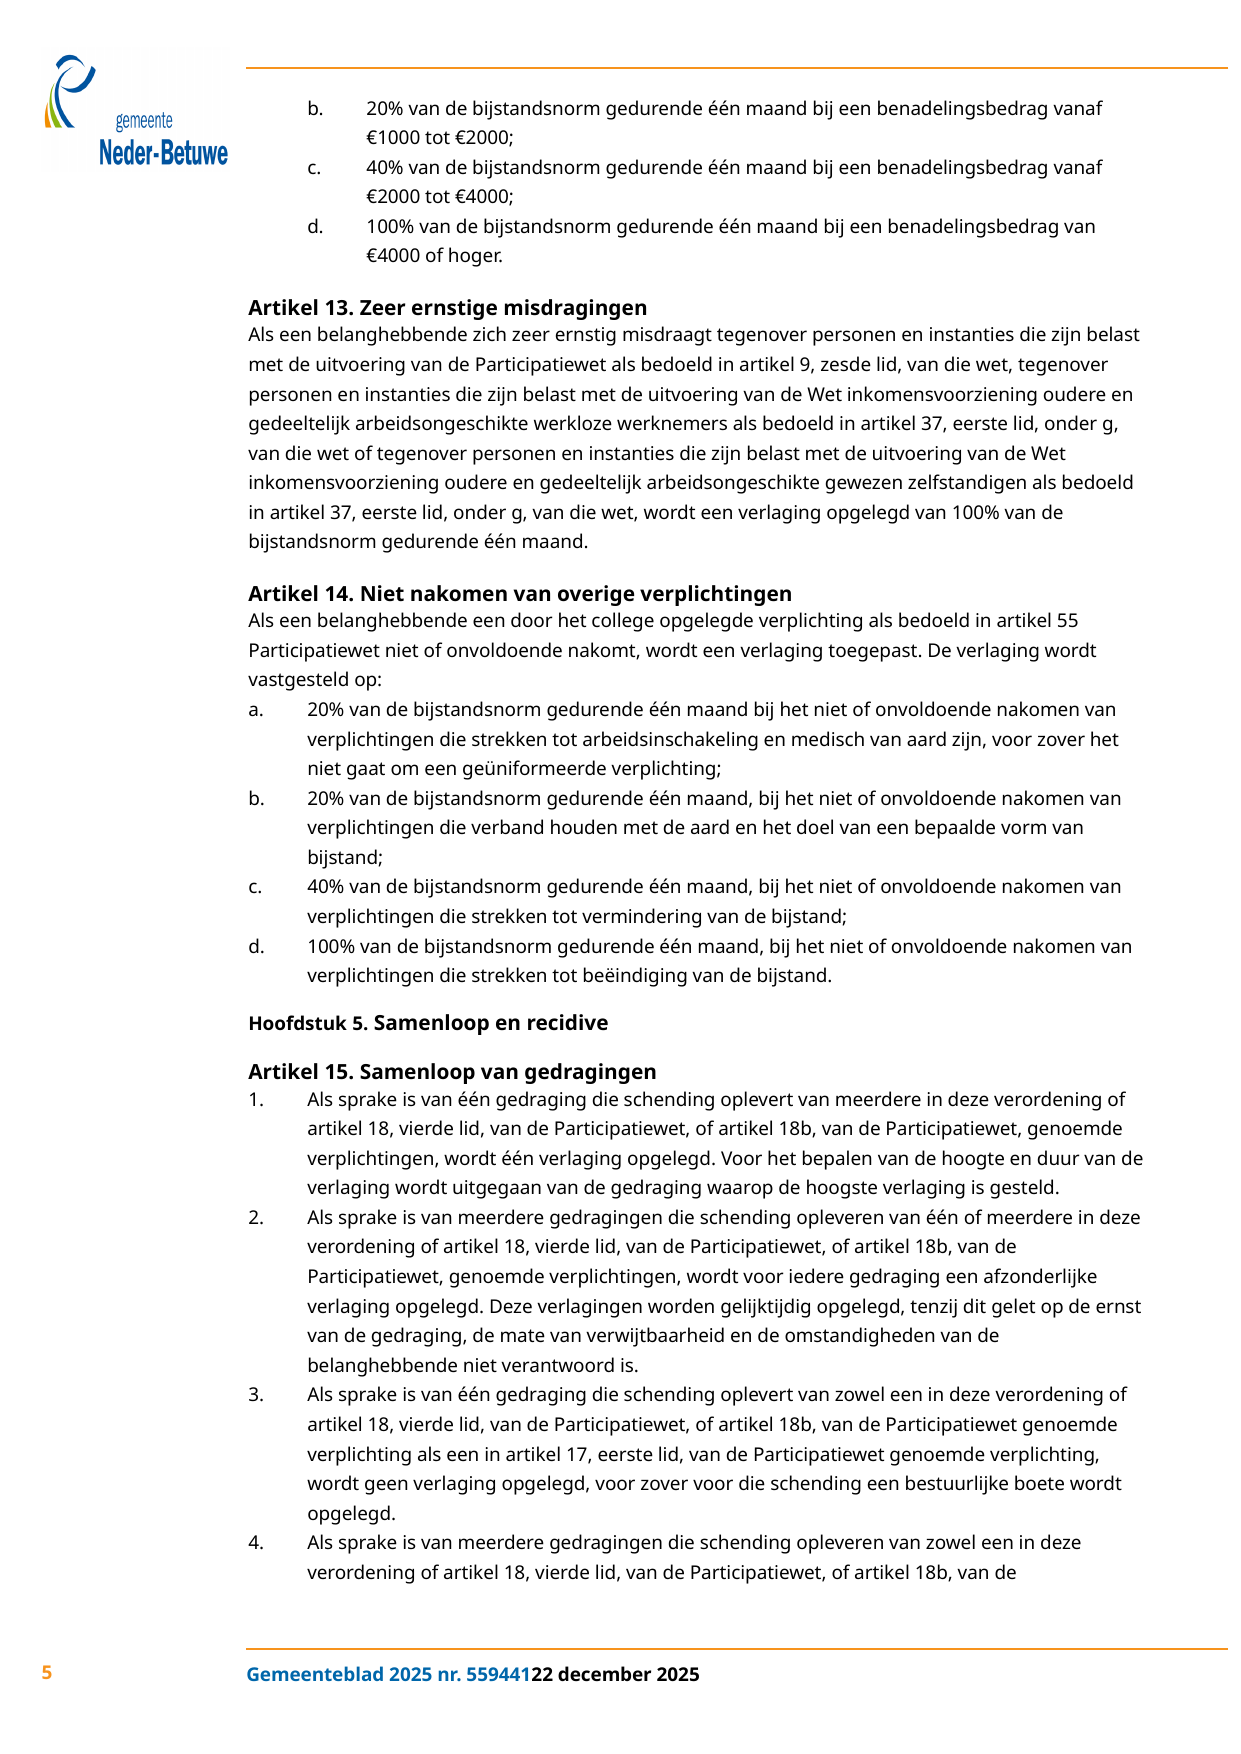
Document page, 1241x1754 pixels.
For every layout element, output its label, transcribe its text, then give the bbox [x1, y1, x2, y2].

text Als een belanghebbende zich zeer ernstig misdraagt tegenover personen en instanties die zijn belast met de uitvoering van de Participatiewet als bedoeld in artikel 9, zesde lid, van die wet, tegenover personen en instanties die zijn belast met de uitvoering van de Wet inkomensvoorziening oudere en gedeeltelijk arbeidsongeschikte werkloze werknemers als bedoeld in artikel 37, eerste lid, onder g, van die wet of tegenover personen en instanties die zijn belast met de uitvoering van de Wet inkomensvoorziening oudere en gedeeltelijk arbeidsongeschikte gewezen zelfstandigen als bedoeld in artikel 37, eerste lid, onder g, van die wet, wordt een verlaging opgelegd van 100% van de bijstandsnorm gedurende één maand. [248, 322, 1152, 554]
list Als sprake is van meerdere gedragingen die schending opleveren van zowel een in deze verordening of artikel 18, vierde lid, van de Participatiewet, of artikel 18b, van de [248, 1529, 1152, 1585]
text Artikel 13. Zeer ernstige misdragingen [248, 293, 1152, 322]
text Artikel 15. Samenloop van gedragingen [248, 1057, 1152, 1086]
list 20% van de bijstandsnorm gedurende één maand bij het niet of onvoldoende nakomen van verplichtingen die strekken tot arbeidsinschakeling en medisch van aard zijn, voor zover het niet gaat om een geüniformeerde verplichting; [248, 696, 1152, 781]
text Als een belanghebbende een door het college opgelegde verplichting als bedoeld in artikel 55 Participatiewet niet of onvoldoende nakomt, wordt een verlaging toegepast. De verlaging wordt vastgesteld op: [248, 607, 1152, 692]
list 20% van de bijstandsnorm gedurende één maand, bij het niet of onvoldoende nakomen van verplichtingen die verband houden met de aard en het doel van een bepaalde vorm van bijstand; [248, 785, 1152, 870]
text Artikel 14. Niet nakomen van overige verplichtingen [248, 579, 1152, 607]
list 40% van de bijstandsnorm gedurende één maand bij een benadelingsbedrag vanaf €2000 tot €4000; [307, 154, 1152, 209]
list Als sprake is van één gedraging die schending oplevert van meerdere in deze verordening of artikel 18, vierde lid, van de Participatiewet, of artikel 18b, van de Participatiewet, genoemde verplichtingen, wordt één verlaging opgelegd. Voor het bepalen van de hoogte en duur van de verlaging wordt uitgegaan van de gedraging waarop de hoogste verlaging is gesteld. [248, 1086, 1152, 1200]
list 20% van de bijstandsnorm gedurende één maand bij een benadelingsbedrag vanaf €1000 tot €2000; [307, 95, 1152, 150]
text Hoofdstuk 5. Samenloop en recidive [248, 1008, 1152, 1037]
picture [41, 47, 231, 172]
list 100% van de bijstandsnorm gedurende één maand, bij het niet of onvoldoende nakomen van verplichtingen die strekken tot beëindiging van de bijstand. [248, 933, 1152, 988]
list Als sprake is van meerdere gedragingen die schending opleveren van één of meerdere in deze verordening of artikel 18, vierde lid, van de Participatiewet, of artikel 18b, van de Participatiewet, genoemde verplichtingen, wordt voor iedere gedraging een afzonderlijke verlaging opgelegd. Deze verlagingen worden gelijktijdig opgelegd, tenzij dit gelet op de ernst van de gedraging, de mate van verwijtbaarheid en de omstandigheden van de belanghebbende niet verantwoord is. [248, 1204, 1152, 1378]
list Als sprake is van één gedraging die schending oplevert van zowel een in deze verordening of artikel 18, vierde lid, van de Participatiewet, of artikel 18b, van de Participatiewet genoemde verplichting als een in artikel 17, eerste lid, van de Participatiewet genoemde verplichting, wordt geen verlaging opgelegd, voor zover voor die schending een bestuurlijke boete wordt opgelegd. [248, 1382, 1152, 1526]
list 40% van de bijstandsnorm gedurende één maand, bij het niet of onvoldoende nakomen van verplichtingen die strekken tot vermindering van de bijstand; [248, 874, 1152, 929]
list 100% van de bijstandsnorm gedurende één maand bij een benadelingsbedrag van €4000 of hoger. [307, 213, 1152, 268]
